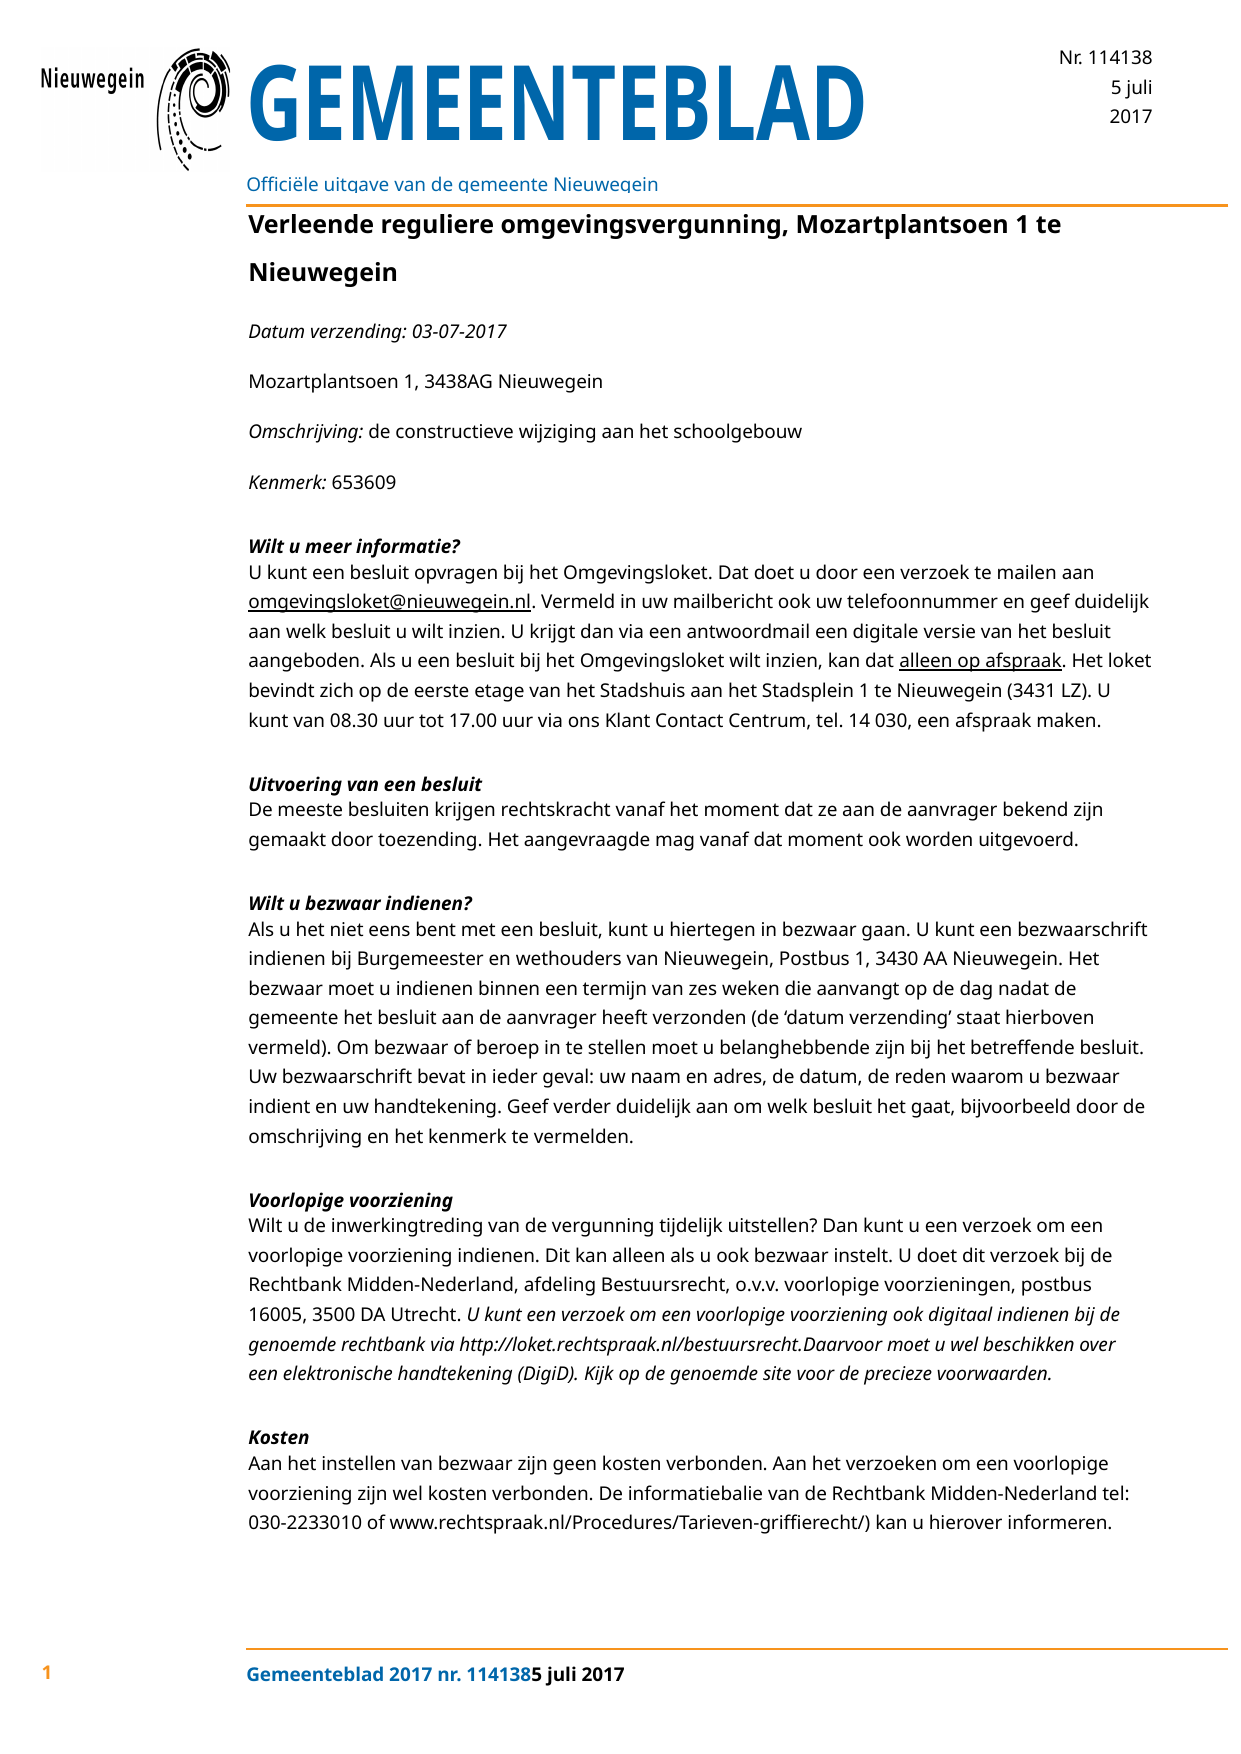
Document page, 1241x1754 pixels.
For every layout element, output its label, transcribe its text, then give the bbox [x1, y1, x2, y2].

text U kunt een besluit opvragen bij het Omgevingsloket. Dat doet u door een verzoek te mailen aan omgevingsloket@nieuwegein.nl. Vermeld in uw mailbericht ook uw telefoonnummer en geef duidelijk aan welk besluit u wilt inzien. U krijgt dan via een antwoordmail een digitale versie van het besluit aangeboden. Als u een besluit bij het Omgevingsloket wilt inzien, kan dat alleen op afspraak. Het loket bevindt zich op de eerste etage van het Stadshuis aan het Stadsplein 1 te Nieuwegein (3431 LZ). U kunt van 08.30 uur tot 17.00 uur via ons Klant Contact Centrum, tel. 14 030, een afspraak maken. [248, 559, 1152, 732]
text Als u het niet eens bent met een besluit, kunt u hiertegen in bezwaar gaan. U kunt een bezwaarschrift indienen bij Burgemeester en wethouders van Nieuwegein, Postbus 1, 3430 AA Nieuwegein. Het bezwaar moet u indienen binnen een termijn van zes weken die aanvangt op de dag nadat de gemeente het besluit aan de aanvrager heeft verzonden (de ‘datum verzending’ staat hierboven vermeld). Om bezwaar of beroep in te stellen moet u belanghebbende zijn bij het betreffende besluit. Uw bezwaarschrift bevat in ieder geval: uw naam en adres, de datum, de reden waarom u bezwaar indient en uw handtekening. Geef verder duidelijk aan om welk besluit het gaat, bijvoorbeeld door de omschrijving en het kenmerk te vermelden. [248, 916, 1152, 1148]
text Uitvoering van een besluit [248, 771, 1152, 796]
picture [41, 47, 231, 172]
text Mozartplantsoen 1, 3438AG Nieuwegein [248, 368, 1152, 394]
text Omschrijving: de constructieve wijziging aan het schoolgebouw [248, 419, 1152, 444]
text Wilt u de inwerkingtreding van de vergunning tijdelijk uitstellen? Dan kunt u een verzoek om een voorlopige voorziening indienen. Dit kan alleen als u ook bezwaar instelt. U doet dit verzoek bij de Rechtbank Midden-Nederland, afdeling Bestuursrecht, o.v.v. voorlopige voorzieningen, postbus 16005, 3500 DA Utrecht. U kunt een verzoek om een voorlopige voorziening ook digitaal indienen bij de genoemde rechtbank via http://loket.rechtspraak.nl/bestuursrecht.Daarvoor moet u wel beschikken over een elektronische handtekening (DigiD). Kijk op de genoemde site voor de precieze voorwaarden. [248, 1212, 1152, 1386]
text Wilt u bezwaar indienen? [248, 890, 1152, 916]
text De meeste besluiten krijgen rechtskracht vanaf het moment dat ze aan de aanvrager bekend zijn gemaakt door toezending. Het aangevraagde mag vanaf dat moment ook worden uitgevoerd. [248, 796, 1152, 852]
text Wilt u meer informatie? [248, 533, 1152, 559]
text Datum verzending: 03-07-2017 [248, 318, 1152, 344]
text Kosten [248, 1424, 1152, 1450]
text Kenmerk: 653609 [248, 469, 1152, 495]
text Verleende reguliere omgevingsvergunning, Mozartplantsoen 1 te Nieuwegein [248, 207, 1152, 288]
text Voorlopige voorziening [248, 1187, 1152, 1212]
text Aan het instellen van bezwaar zijn geen kosten verbonden. Aan het verzoeken om een voorlopige voorziening zijn wel kosten verbonden. De informatiebalie van de Rechtbank Midden-Nederland tel: 030-2233010 of www.rechtspraak.nl/Procedures/Tarieven-griffierecht/) kan u hierover informeren. [248, 1450, 1152, 1535]
